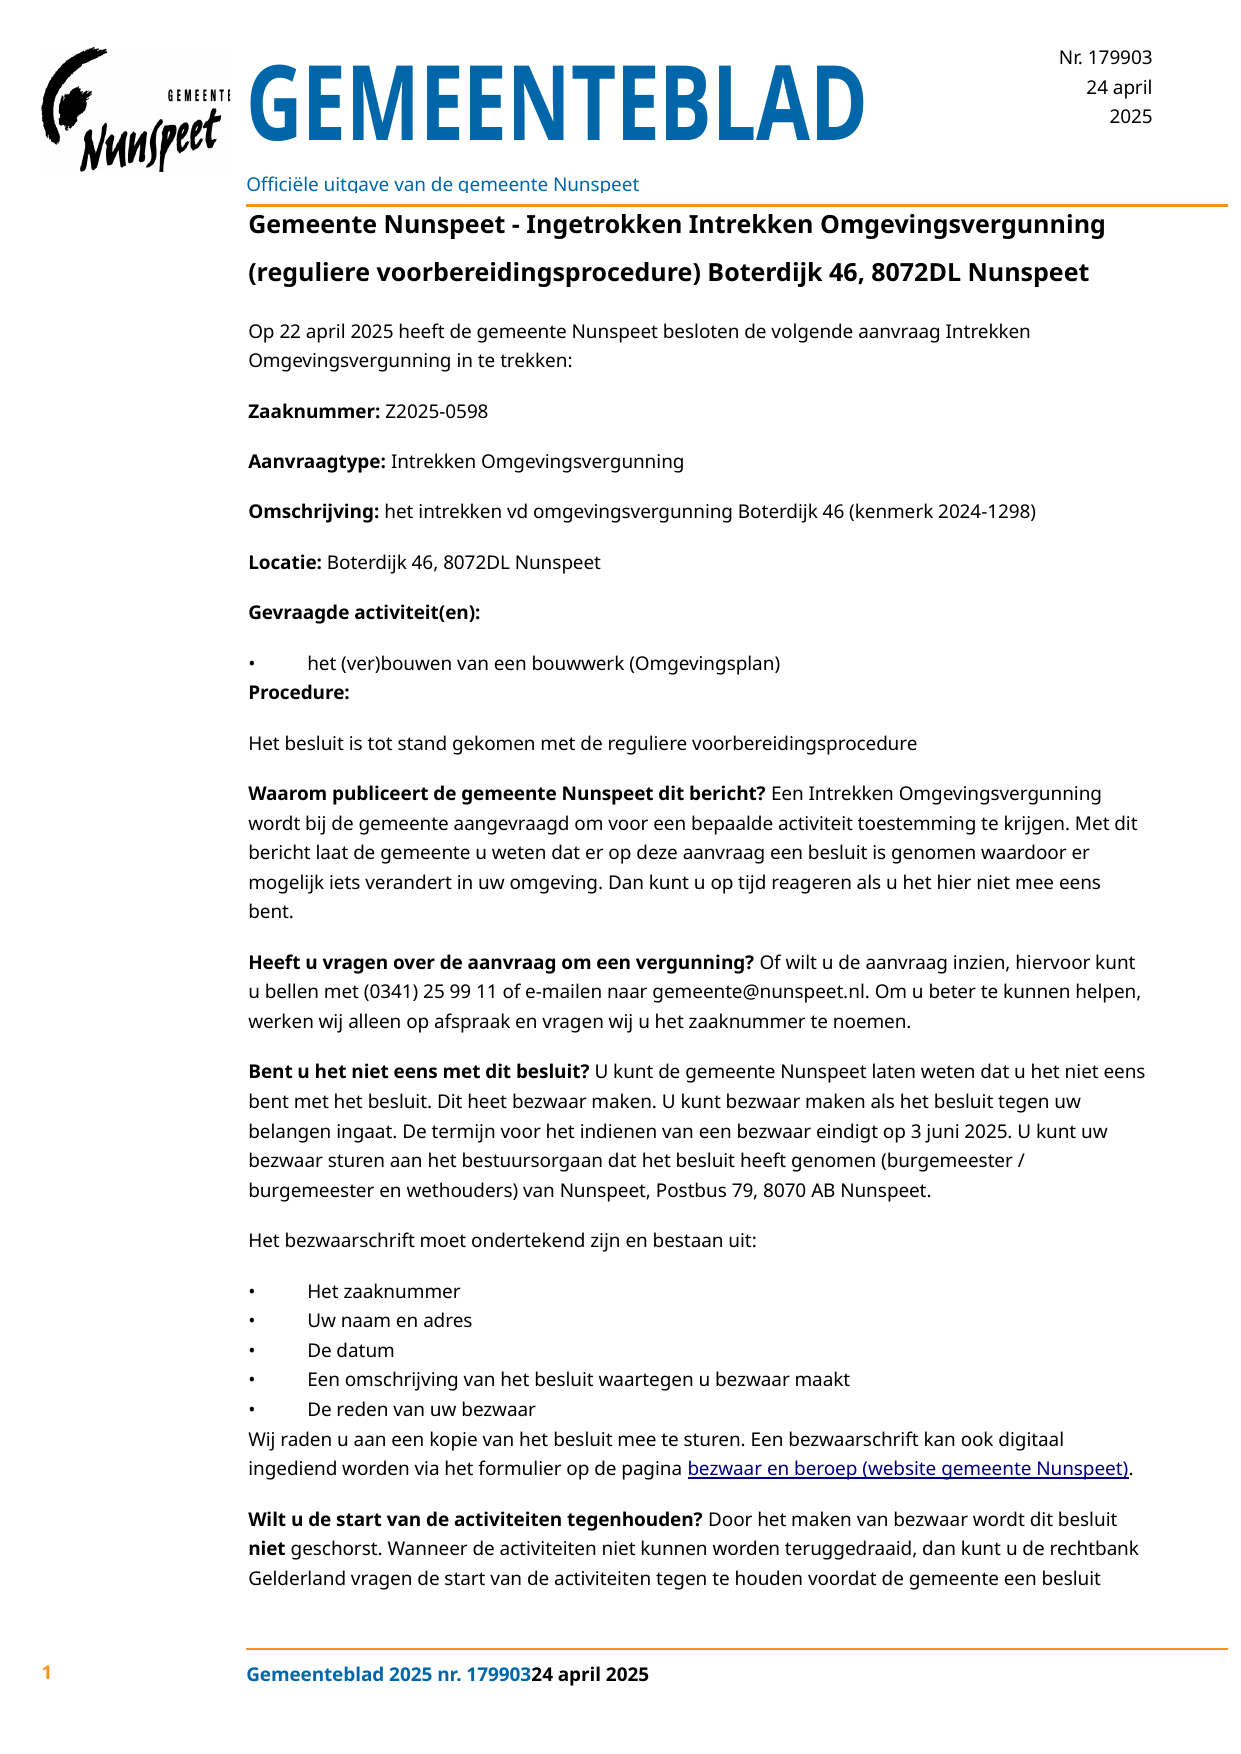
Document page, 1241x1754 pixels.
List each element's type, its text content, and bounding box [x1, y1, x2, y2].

text Het besluit is tot stand gekomen met de reguliere voorbereidingsprocedure [248, 730, 1152, 756]
text Procedure: [248, 679, 1152, 705]
text Locatie: Boterdijk 46, 8072DL Nunspeet [248, 549, 1152, 575]
picture [41, 47, 231, 172]
list De reden van uw bezwaar [248, 1396, 1152, 1422]
text Waarom publiceert de gemeente Nunspeet dit bericht? Een Intrekken Omgevingsvergunning wordt bij de gemeente aangevraagd om voor een bepaalde activiteit toestemming te krijgen. Met dit bericht laat de gemeente u weten dat er op deze aanvraag een besluit is genomen waardoor er mogelijk iets verandert in uw omgeving. Dan kunt u op tijd reageren als u het hier niet mee eens bent. [248, 780, 1152, 924]
list De datum [248, 1337, 1152, 1363]
list het (ver)bouwen van een bouwwerk (Omgevingsplan) [248, 650, 1152, 676]
text Wilt u de start van de activiteiten tegenhouden? Door het maken van bezwaar wordt dit besluit niet geschorst. Wanneer de activiteiten niet kunnen worden teruggedraaid, dan kunt u de rechtbank Gelderland vragen de start van de activiteiten tegen te houden voordat de gemeente een besluit [248, 1506, 1152, 1591]
text Omschrijving: het intrekken vd omgevingsvergunning Boterdijk 46 (kenmerk 2024-1298) [248, 499, 1152, 524]
list Uw naam en adres [248, 1307, 1152, 1333]
text Het bezwaarschrift moet ondertekend zijn en bestaan uit: [248, 1227, 1152, 1253]
text Wij raden u aan een kopie van het besluit mee te sturen. Een bezwaarschrift kan ook digitaal ingediend worden via het formulier op de pagina bezwaar en beroep (website gemeente Nunspeet). [248, 1426, 1152, 1481]
text Heeft u vragen over de aanvraag om een vergunning? Of wilt u de aanvraag inzien, hiervoor kunt u bellen met (0341) 25 99 11 of e-mailen naar gemeente@nunspeet.nl. Om u beter te kunnen helpen, werken wij alleen op afspraak en vragen wij u het zaaknummer te noemen. [248, 949, 1152, 1034]
text Zaaknummer: Z2025-0598 [248, 398, 1152, 424]
text Gemeente Nunspeet - Ingetrokken Intrekken Omgevingsvergunning (reguliere voorbereidingsprocedure) Boterdijk 46, 8072DL Nunspeet [248, 207, 1152, 288]
text Aanvraagtype: Intrekken Omgevingsvergunning [248, 448, 1152, 474]
list Het zaaknummer [248, 1278, 1152, 1304]
text Op 22 april 2025 heeft de gemeente Nunspeet besloten de volgende aanvraag Intrekken Omgevingsvergunning in te trekken: [248, 318, 1152, 373]
text Bent u het niet eens met dit besluit? U kunt de gemeente Nunspeet laten weten dat u het niet eens bent met het besluit. Dit heet bezwaar maken. U kunt bezwaar maken als het besluit tegen uw belangen ingaat. De termijn voor het indienen van een bezwaar eindigt op 3 juni 2025. U kunt uw bezwaar sturen aan het bestuursorgaan dat het besluit heeft genomen (burgemeester / burgemeester en wethouders) van Nunspeet, Postbus 79, 8070 AB Nunspeet. [248, 1059, 1152, 1203]
list Een omschrijving van het besluit waartegen u bezwaar maakt [248, 1367, 1152, 1392]
text Gevraagde activiteit(en): [248, 599, 1152, 625]
